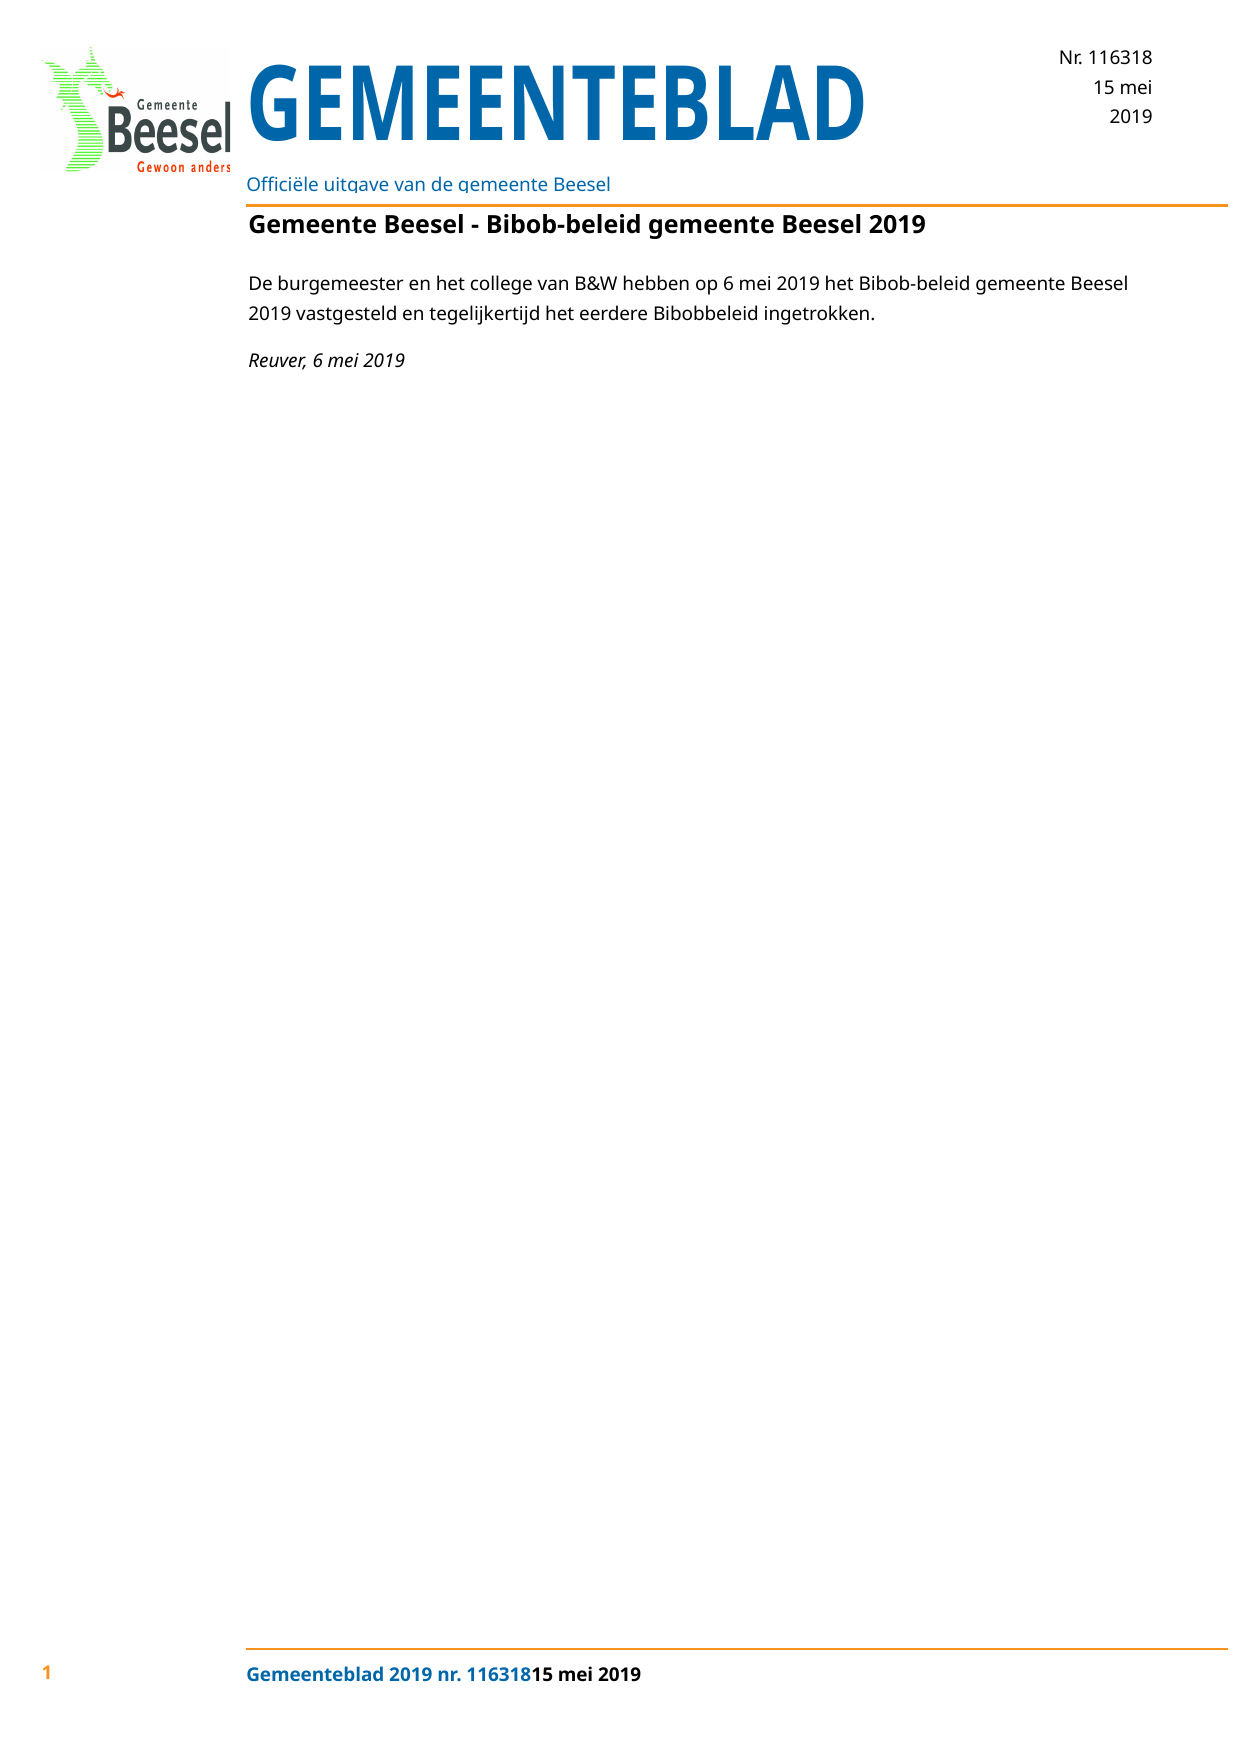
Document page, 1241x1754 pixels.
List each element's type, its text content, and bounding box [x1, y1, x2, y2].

text Reuver, 6 mei 2019 [248, 348, 1152, 373]
text De burgemeester en het college van B&W hebben op 6 mei 2019 het Bibob-beleid gemeente Beesel 2019 vastgesteld en tegelijkertijd het eerdere Bibobbeleid ingetrokken. [248, 270, 1152, 326]
text Gemeente Beesel - Bibob-beleid gemeente Beesel 2019 [248, 207, 1152, 241]
picture [41, 47, 231, 172]
